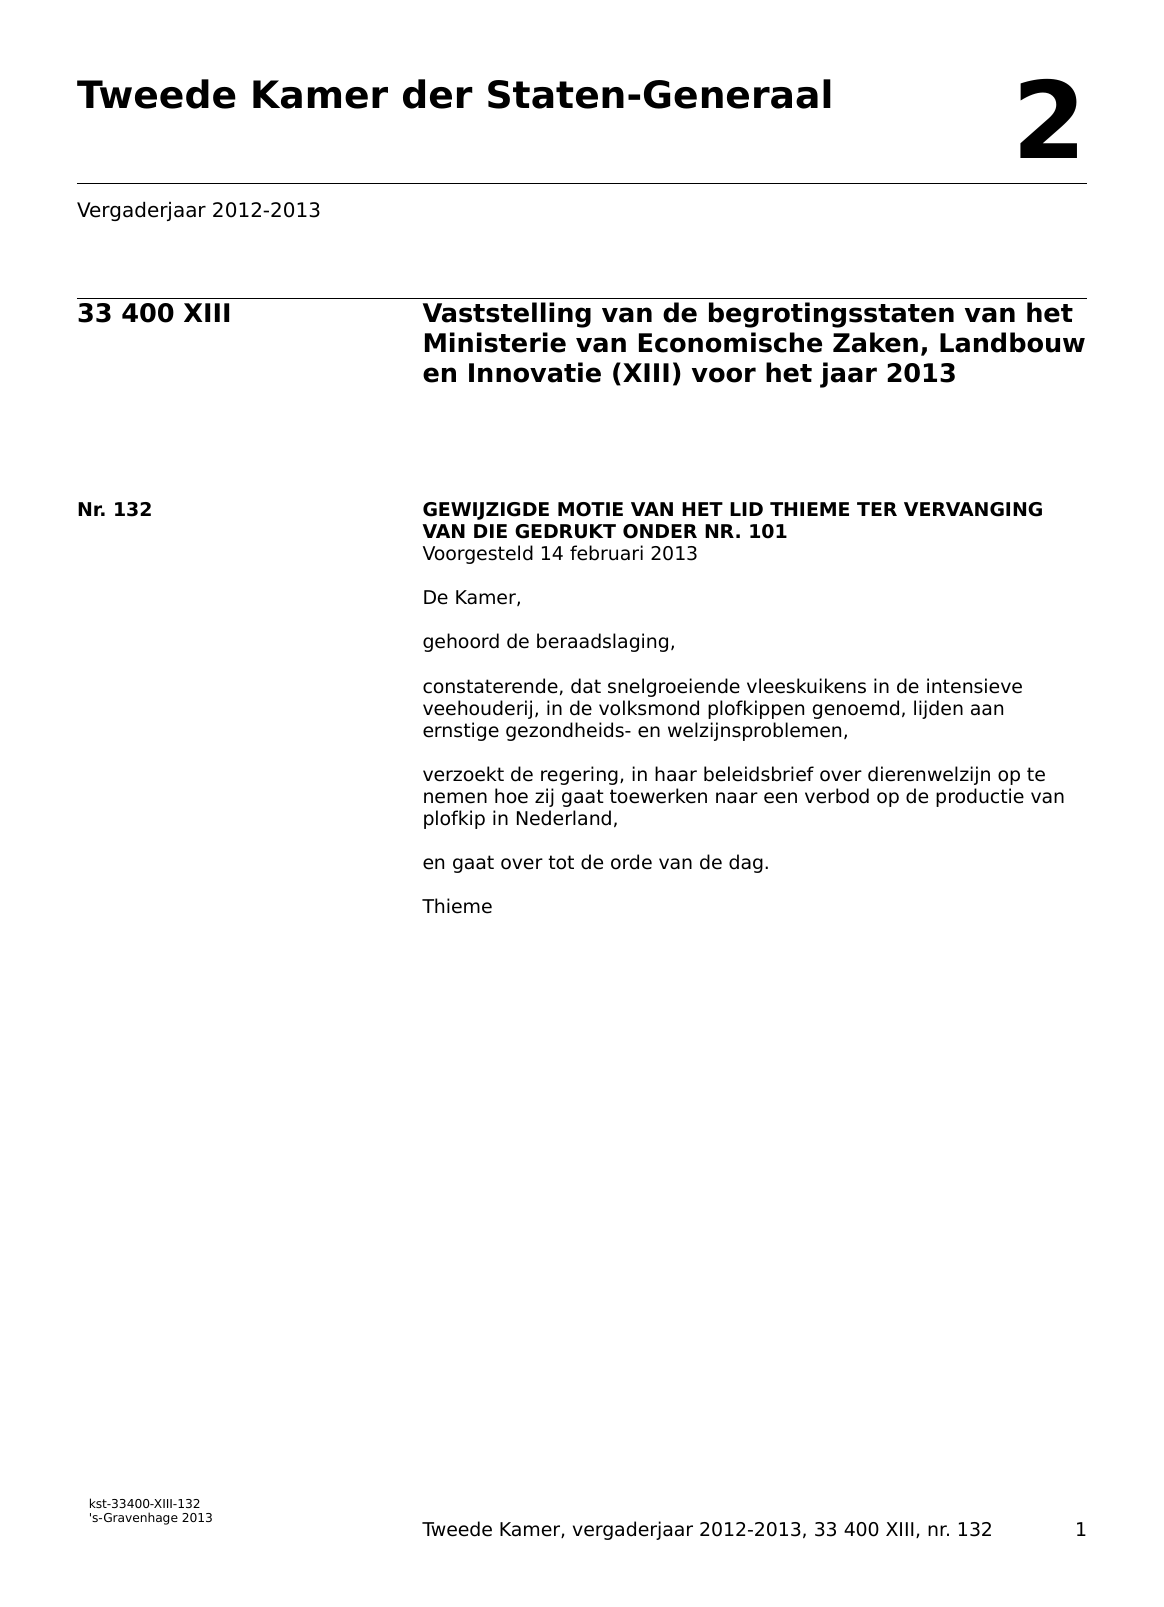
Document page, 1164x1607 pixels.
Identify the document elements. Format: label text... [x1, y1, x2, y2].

text constaterende, dat snelgroeiende vleeskuikens in de intensieve veehouderij, in de volksmond plofkippen genoemd, lijden aan ernstige gezondheids- en welzijnsproblemen, [422, 676, 1087, 741]
subtitle Nr. 132 GEWIJZIGDE MOTIE VAN HET LID THIEME TER VERVANGING VAN DIE GEDRUKT ONDER NR. 101 [77, 499, 1087, 543]
table_header 2 [886, 59, 1087, 183]
table_cell Vergaderjaar 2012-2013 [77, 184, 1087, 298]
text en gaat over tot de orde van de dag. [422, 852, 1087, 874]
text verzoekt de regering, in haar beleidsbrief over dierenwelzijn op te nemen hoe zij gaat toewerken naar een verbod op de productie van plofkip in Nederland, [422, 764, 1087, 829]
text kst-33400-XIII-132 [88, 1497, 323, 1511]
text gehoord de beraadslaging, [422, 631, 1087, 653]
text De Kamer, [422, 587, 1087, 609]
text 's-Gravenhage 2013 [88, 1511, 323, 1525]
subtitle 33 400 XIII Vaststelling van de begrotingsstaten van het Ministerie van Economische Zaken, Landbouw en Innovatie (XIII) voor het jaar 2013 [77, 299, 1087, 388]
table_header Tweede Kamer der Staten-Generaal [77, 59, 886, 183]
text Voorgesteld 14 februari 2013 [422, 543, 1087, 565]
text Thieme [422, 896, 1087, 918]
